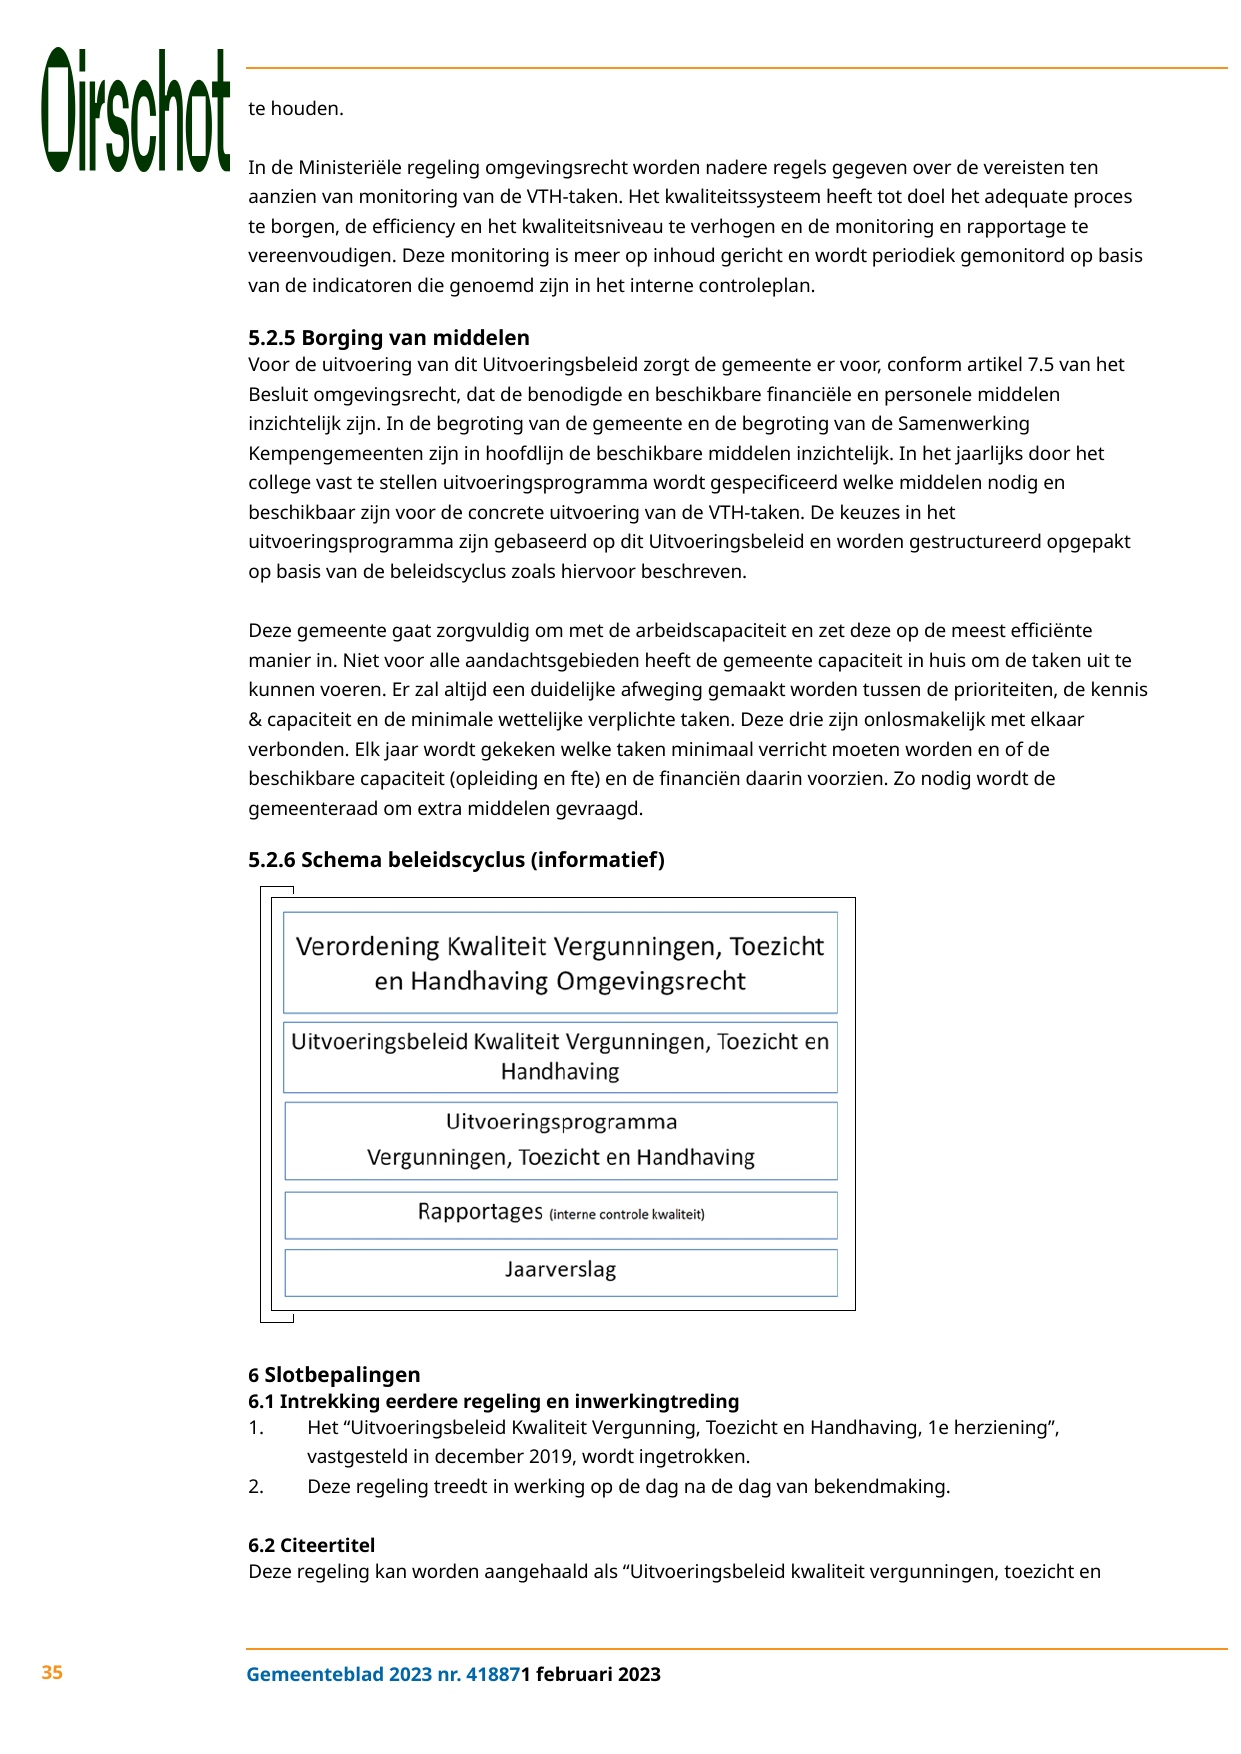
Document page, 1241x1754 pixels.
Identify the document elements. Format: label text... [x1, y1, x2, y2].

list Het “Uitvoeringsbeleid Kwaliteit Vergunning, Toezicht en Handhaving, 1e herziening”, vastgesteld in december 2019, wordt ingetrokken. [248, 1414, 1152, 1469]
text te houden. [248, 95, 1152, 121]
text 6.2 Citeertitel [248, 1532, 1152, 1558]
text 5.2.5 Borging van middelen [248, 323, 1152, 351]
text In de Ministeriële regeling omgevingsrecht worden nadere regels gegeven over de vereisten ten aanzien van monitoring van de VTH-taken. Het kwaliteitssysteem heeft tot doel het adequate proces te borgen, de efficiency en het kwaliteitsniveau te verhogen en de monitoring en rapportage te vereenvoudigen. Deze monitoring is meer op inhoud gericht en wordt periodiek gemonitord op basis van de indicatoren die genoemd zijn in het interne controleplan. [248, 154, 1152, 298]
picture [268, 894, 860, 1314]
text 6 Slotbepalingen [248, 1360, 1152, 1388]
picture [41, 47, 231, 172]
text 5.2.6 Schema beleidscyclus (informatief) [248, 845, 1152, 874]
text Deze gemeente gaat zorgvuldig om met de arbeidscapaciteit en zet deze op de meest efficiënte manier in. Niet voor alle aandachtsgebieden heeft de gemeente capaciteit in huis om de taken uit te kunnen voeren. Er zal altijd een duidelijke afweging gemaakt worden tussen de prioriteiten, de kennis & capaciteit en de minimale wettelijke verplichte taken. Deze drie zijn onlosmakelijk met elkaar verbonden. Elk jaar wordt gekeken welke taken minimaal verricht moeten worden en of de beschikbare capaciteit (opleiding en fte) en de financiën daarin voorzien. Zo nodig wordt de gemeenteraad om extra middelen gevraagd. [248, 617, 1152, 821]
list Deze regeling treedt in werking op de dag na de dag van bekendmaking. [248, 1473, 1152, 1499]
text Voor de uitvoering van dit Uitvoeringsbeleid zorgt de gemeente er voor, conform artikel 7.5 van het Besluit omgevingsrecht, dat de benodigde en beschikbare financiële en personele middelen inzichtelijk zijn. In de begroting van de gemeente en de begroting van de Samenwerking Kempengemeenten zijn in hoofdlijn de beschikbare middelen inzichtelijk. In het jaarlijks door het college vast te stellen uitvoeringsprogramma wordt gespecificeerd welke middelen nodig en beschikbaar zijn voor de concrete uitvoering van de VTH-taken. De keuzes in het uitvoeringsprogramma zijn gebaseerd op dit Uitvoeringsbeleid en worden gestructureerd opgepakt op basis van de beleidscyclus zoals hiervoor beschreven. [248, 351, 1152, 584]
text 6.1 Intrekking eerdere regeling en inwerkingtreding [248, 1388, 1152, 1414]
text Deze regeling kan worden aangehaald als “Uitvoeringsbeleid kwaliteit vergunningen, toezicht en [248, 1558, 1152, 1584]
